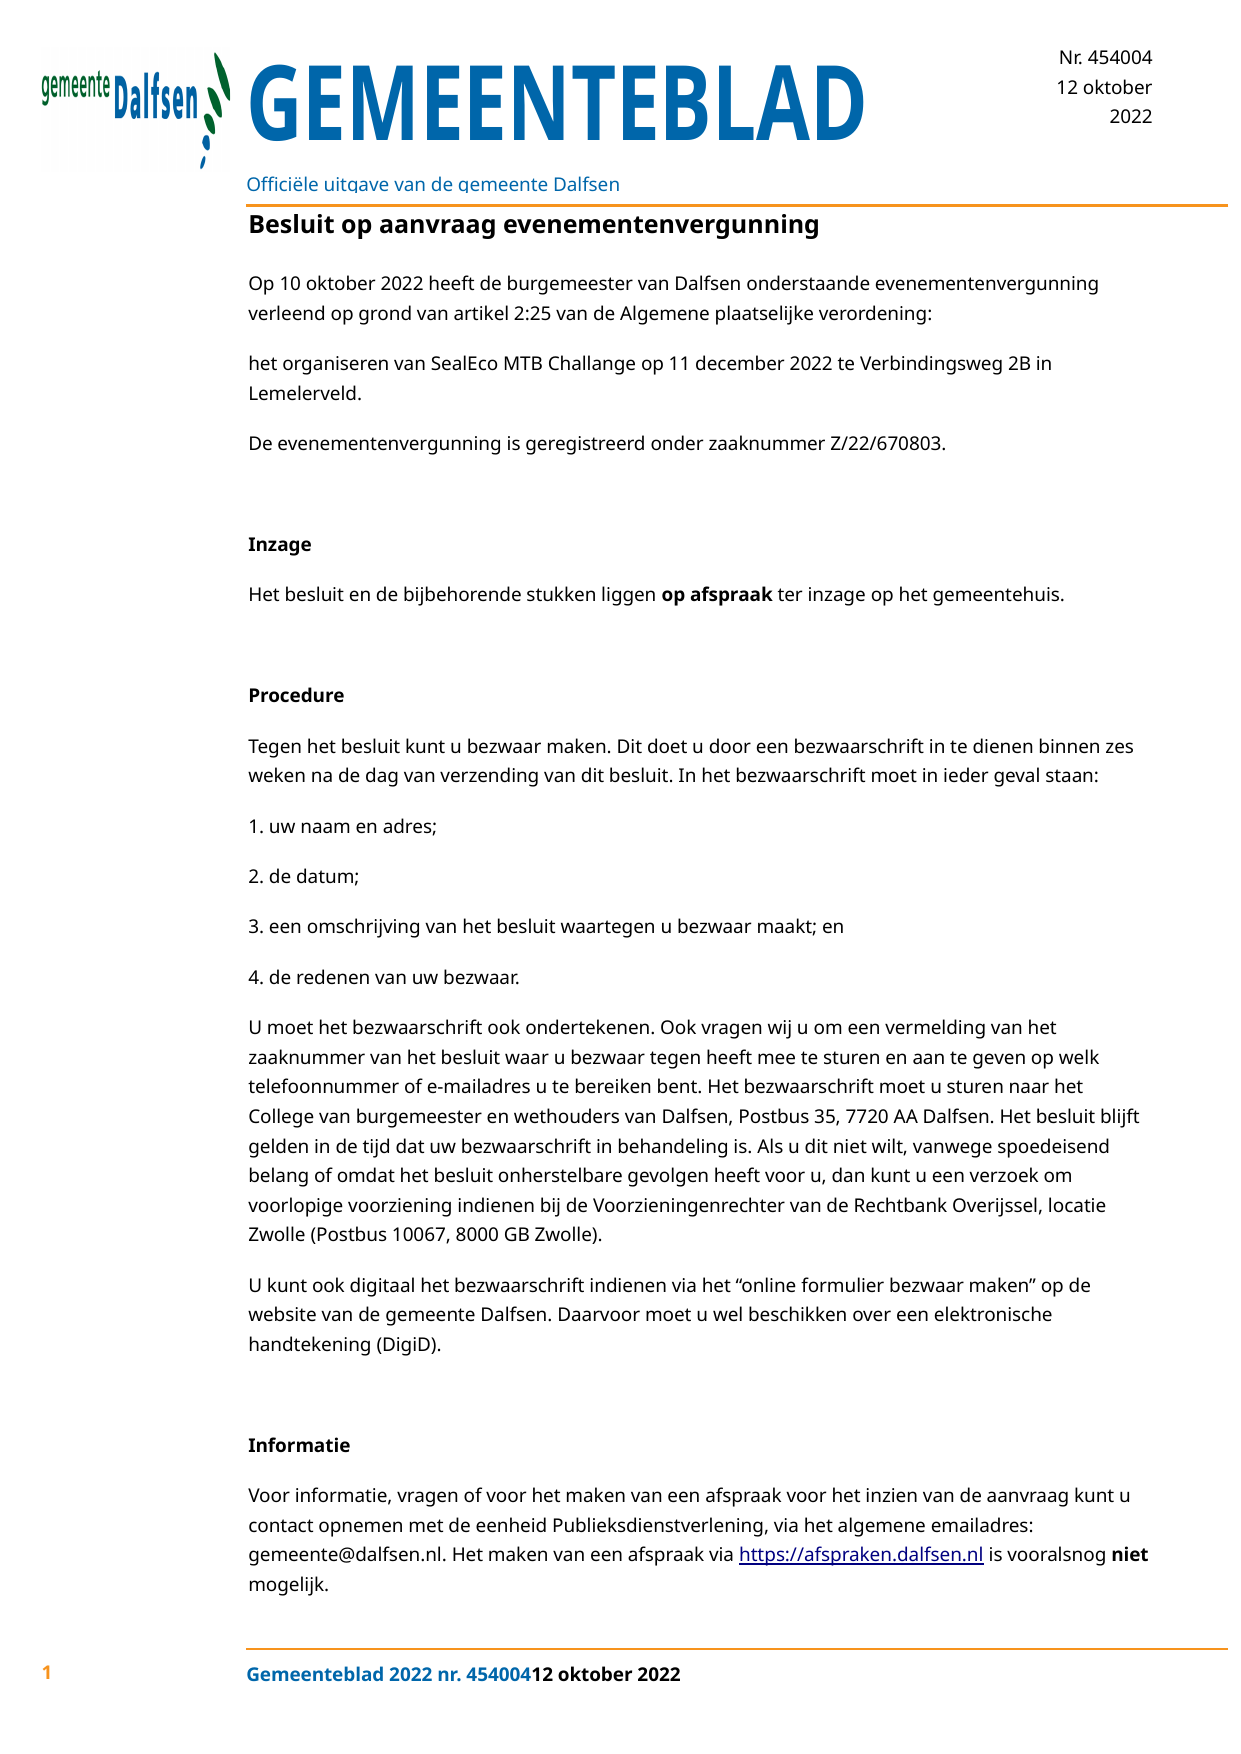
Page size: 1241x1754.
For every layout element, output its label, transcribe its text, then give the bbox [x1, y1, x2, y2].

text Besluit op aanvraag evenementenvergunning [248, 207, 1152, 241]
text 2. de datum; [248, 863, 1152, 889]
text U moet het bezwaarschrift ook ondertekenen. Ook vragen wij u om een vermelding van het zaaknummer van het besluit waar u bezwaar tegen heeft mee te sturen en aan te geven op welk telefoonnummer of e-mailadres u te bereiken bent. Het bezwaarschrift moet u sturen naar het College van burgemeester en wethouders van Dalfsen, Postbus 35, 7720 AA Dalfsen. Het besluit blijft gelden in de tijd dat uw bezwaarschrift in behandeling is. Als u dit niet wilt, vanwege spoedeisend belang of omdat het besluit onherstelbare gevolgen heeft voor u, dan kunt u een verzoek om voorlopige voorziening indienen bij de Voorzieningenrechter van de Rechtbank Overijssel, locatie Zwolle (Postbus 10067, 8000 GB Zwolle). [248, 1014, 1152, 1247]
text Tegen het besluit kunt u bezwaar maken. Dit doet u door een bezwaarschrift in te dienen binnen zes weken na de dag van verzending van dit besluit. In het bezwaarschrift moet in ieder geval staan: [248, 733, 1152, 788]
text Voor informatie, vragen of voor het maken van een afspraak voor het inzien van de aanvraag kunt u contact opnemen met de eenheid Publieksdienstverlening, via het algemene emailadres: gemeente@dalfsen.nl. Het maken van een afspraak via https://afspraken.dalfsen.nl is vooralsnog niet mogelijk. [248, 1482, 1152, 1597]
text De evenementenvergunning is geregistreerd onder zaaknummer Z/22/670803. [248, 430, 1152, 456]
text Procedure [248, 682, 1152, 708]
picture [41, 47, 231, 172]
text Informatie [248, 1432, 1152, 1458]
text het organiseren van SealEco MTB Challange op 11 december 2022 te Verbindingsweg 2B in Lemelerveld. [248, 350, 1152, 406]
text Op 10 oktober 2022 heeft de burgemeester van Dalfsen onderstaande evenementenvergunning verleend op grond van artikel 2:25 van de Algemene plaatselijke verordening: [248, 270, 1152, 326]
text 4. de redenen van uw bezwaar. [248, 964, 1152, 990]
text 3. een omschrijving van het besluit waartegen u bezwaar maakt; en [248, 914, 1152, 939]
text Inzage [248, 531, 1152, 557]
text Het besluit en de bijbehorende stukken liggen op afspraak ter inzage op het gemeentehuis. [248, 582, 1152, 607]
text U kunt ook digitaal het bezwaarschrift indienen via het “online formulier bezwaar maken” op de website van de gemeente Dalfsen. Daarvoor moet u wel beschikken over een elektronische handtekening (DigiD). [248, 1272, 1152, 1357]
text 1. uw naam en adres; [248, 813, 1152, 838]
